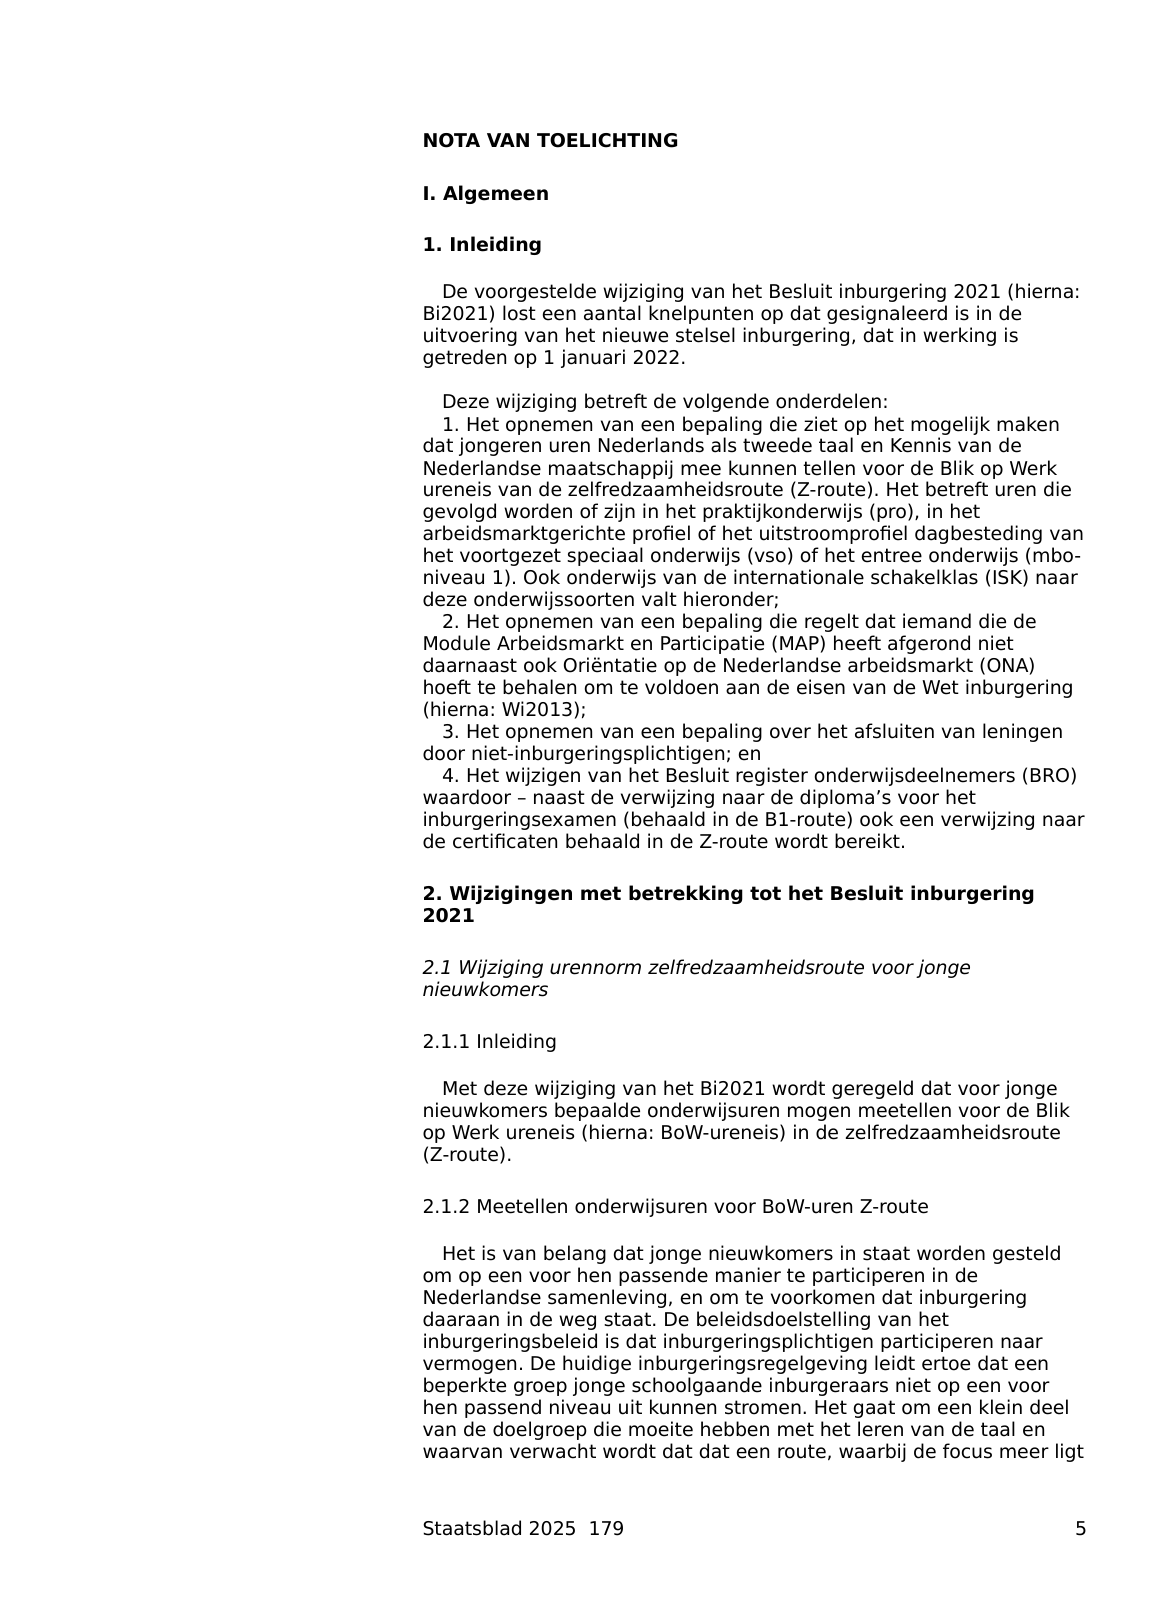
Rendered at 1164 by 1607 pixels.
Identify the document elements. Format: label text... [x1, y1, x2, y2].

text De voorgestelde wijziging van het Besluit inburgering 2021 (hierna: Bi2021) lost een aantal knelpunten op dat gesignaleerd is in de uitvoering van het nieuwe stelsel inburgering, dat in werking is getreden op 1 januari 2022. [422, 281, 1087, 369]
text Deze wijziging betreft de volgende onderdelen: [422, 391, 1087, 413]
subtitle 2.1.2 Meetellen onderwijsuren voor BoW-uren Z-route [422, 1196, 1087, 1218]
subtitle I. Algemeen [422, 182, 1087, 204]
text 1. Het opnemen van een bepaling die ziet op het mogelijk maken dat jongeren uren Nederlands als tweede taal en Kennis van de Nederlandse maatschappij mee kunnen tellen voor de Blik op Werk ureneis van de zelfredzaamheidsroute (Z-route). Het betreft uren die gevolgd worden of zijn in het praktijkonderwijs (pro), in het arbeidsmarktgerichte profiel of het uitstroomprofiel dagbesteding van het voortgezet speciaal onderwijs (vso) of het entree onderwijs (mbo-niveau 1). Ook onderwijs van de internationale schakelklas (ISK) naar deze onderwijssoorten valt hieronder; [422, 413, 1087, 611]
subtitle NOTA VAN TOELICHTING [422, 130, 1087, 152]
subtitle 1. Inleiding [422, 234, 1087, 256]
subtitle 2.1.1 Inleiding [422, 1031, 1087, 1053]
text 3. Het opnemen van een bepaling over het afsluiten van leningen door niet-inburgeringsplichtigen; en [422, 721, 1087, 765]
text 2. Het opnemen van een bepaling die regelt dat iemand die de Module Arbeidsmarkt en Participatie (MAP) heeft afgerond niet daarnaast ook Oriëntatie op de Nederlandse arbeidsmarkt (ONA) hoeft te behalen om te voldoen aan de eisen van de Wet inburgering (hierna: Wi2013); [422, 611, 1087, 721]
text Met deze wijziging van het Bi2021 wordt geregeld dat voor jonge nieuwkomers bepaalde onderwijsuren mogen meetellen voor de Blik op Werk ureneis (hierna: BoW-ureneis) in de zelfredzaamheidsroute (Z-route). [422, 1078, 1087, 1166]
subtitle 2.1 Wijziging urennorm zelfredzaamheidsroute voor jonge nieuwkomers [422, 957, 1087, 1001]
subtitle 2. Wijzigingen met betrekking tot het Besluit inburgering 2021 [422, 883, 1087, 927]
text 4. Het wijzigen van het Besluit register onderwijsdeelnemers (BRO) waardoor – naast de verwijzing naar de diploma’s voor het inburgeringsexamen (behaald in de B1-route) ook een verwijzing naar de certificaten behaald in de Z-route wordt bereikt. [422, 765, 1087, 853]
text Het is van belang dat jonge nieuwkomers in staat worden gesteld om op een voor hen passende manier te participeren in de Nederlandse samenleving, en om te voorkomen dat inburgering daaraan in de weg staat. De beleidsdoelstelling van het inburgeringsbeleid is dat inburgeringsplichtigen participeren naar vermogen. De huidige inburgeringsregelgeving leidt ertoe dat een beperkte groep jonge schoolgaande inburgeraars niet op een voor hen passend niveau uit kunnen stromen. Het gaat om een klein deel van de doelgroep die moeite hebben met het leren van de taal en waarvan verwacht wordt dat dat een route, waarbij de focus meer ligt [422, 1243, 1087, 1463]
